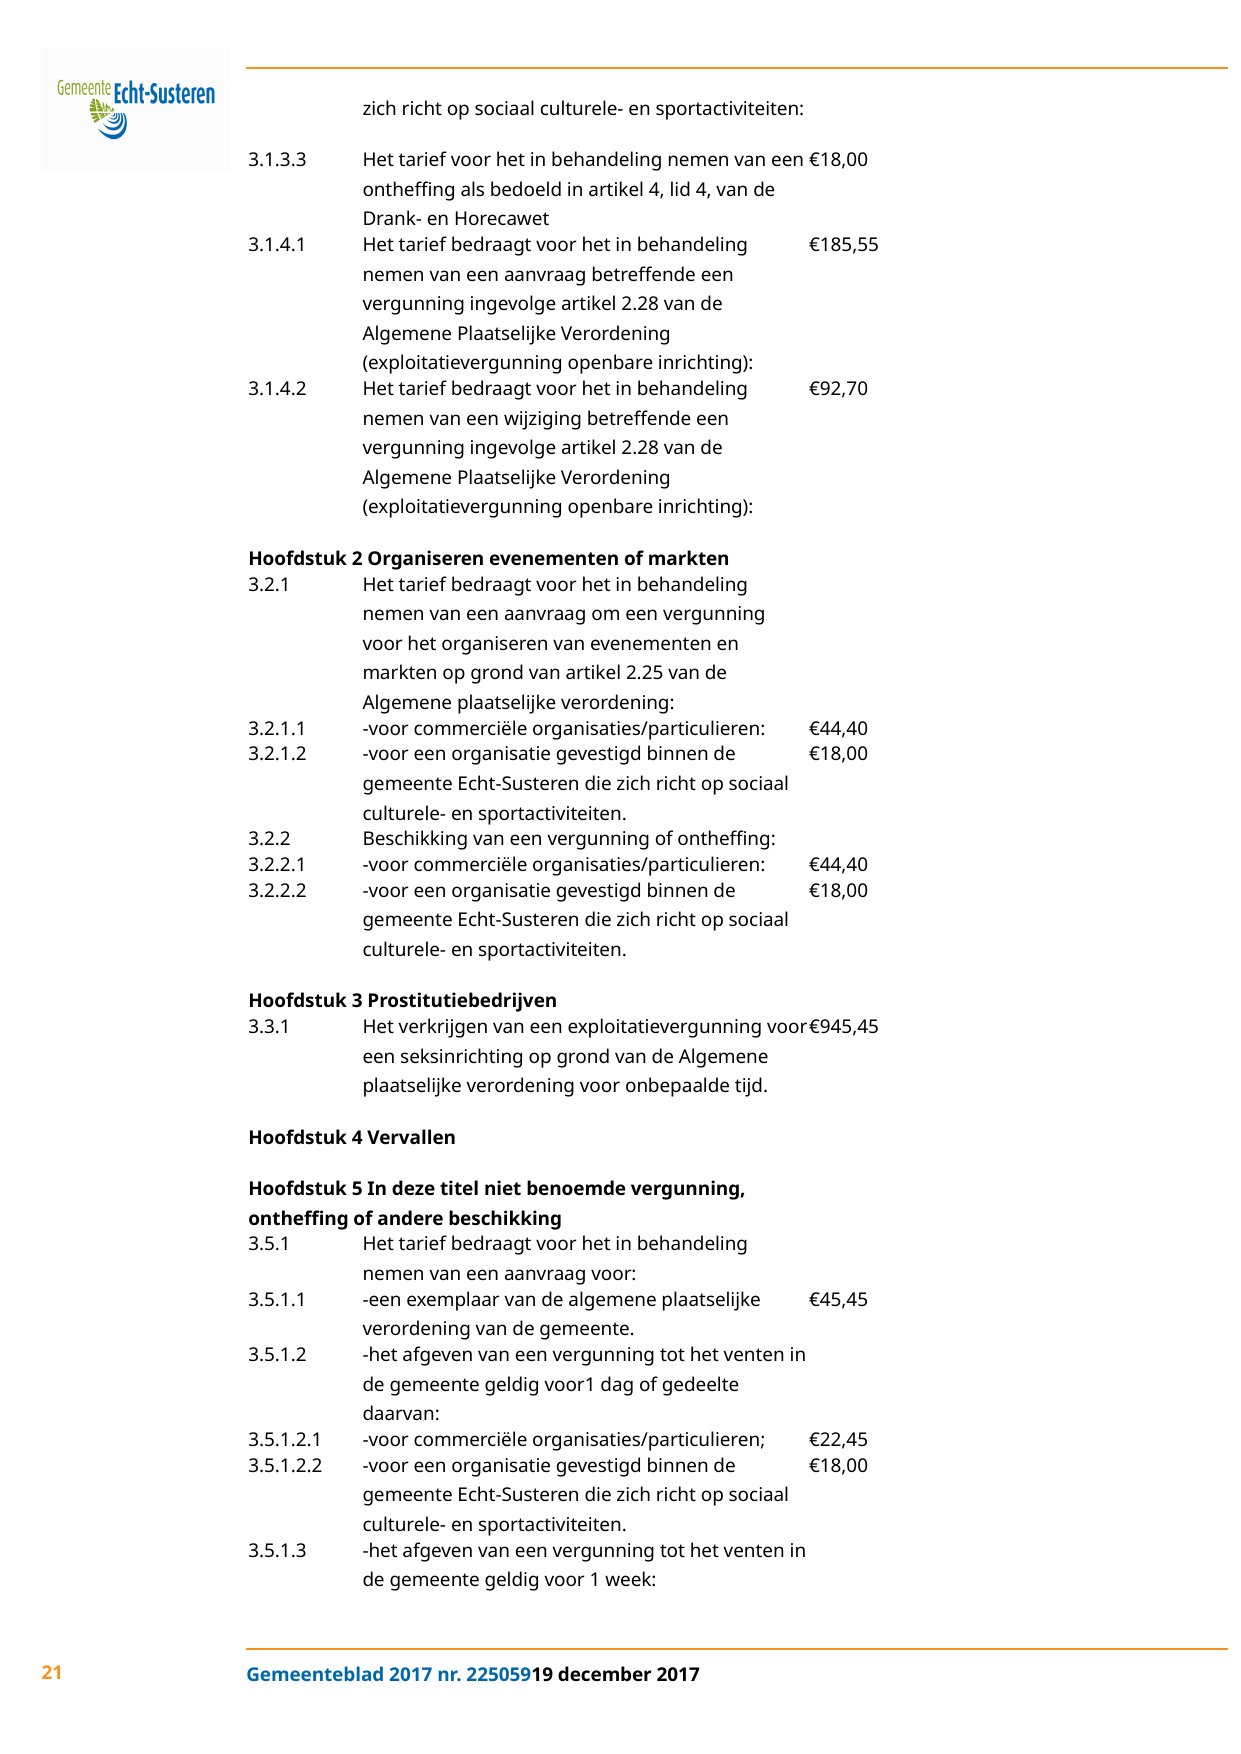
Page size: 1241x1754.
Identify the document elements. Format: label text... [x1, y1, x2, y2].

table_cell [248, 962, 809, 987]
table_cell [809, 95, 923, 121]
table_cell [248, 519, 362, 545]
table_cell 3.1.4.1 [248, 231, 362, 375]
table_cell €18,00 [809, 1452, 923, 1537]
table_cell €945,45 [809, 1013, 923, 1098]
table_cell 3.5.1.2.2 [248, 1452, 362, 1537]
table_cell [923, 1150, 1152, 1175]
table_cell Het tarief bedraagt voor het in behandeling nemen van een aanvraag betreffende een vergunning ingevolge artikel 2.28 van de Algemene Plaatselijke Verordening (exploitatievergunning openbare inrichting): [362, 231, 809, 375]
table_cell €18,00 [809, 741, 923, 825]
table_cell [923, 1426, 1152, 1452]
table_cell -het afgeven van een vergunning tot het venten in de gemeente geldig voor1 dag of gedeelte daarvan: [362, 1341, 809, 1426]
table_cell [809, 1175, 923, 1231]
table_cell [923, 851, 1152, 877]
table_cell [809, 1231, 923, 1286]
table_cell [923, 715, 1152, 741]
table_cell [809, 988, 923, 1013]
table_cell 3.2.2.2 [248, 877, 362, 962]
table_cell 3.5.1.3 [248, 1537, 362, 1592]
table_cell [809, 1098, 923, 1124]
table_cell -voor een organisatie gevestigd binnen de gemeente Echt-Susteren die zich richt op sociaal culturele- en sportactiviteiten. [362, 877, 809, 962]
table_cell -voor commerciële organisaties/particulieren: [362, 715, 809, 741]
table_cell Het tarief bedraagt voor het in behandeling nemen van een aanvraag om een vergunning voor het organiseren van evenementen en markten op grond van artikel 2.25 van de Algemene plaatselijke verordening: [362, 571, 809, 715]
table_cell Het tarief bedraagt voor het in behandeling nemen van een wijziging betreffende een vergunning ingevolge artikel 2.28 van de Algemene Plaatselijke Verordening (exploitatievergunning openbare inrichting): [362, 375, 809, 519]
table_cell €18,00 [809, 877, 923, 962]
table_cell [923, 1452, 1152, 1537]
table_cell [809, 1537, 923, 1592]
table_cell [248, 1098, 362, 1124]
table_cell [923, 1013, 1152, 1098]
table_cell 3.3.1 [248, 1013, 362, 1098]
table_cell Het tarief voor het in behandeling nemen van een ontheffing als bedoeld in artikel 4, lid 4, van de Drank- en Horecawet [362, 146, 809, 231]
table_cell 3.2.1.2 [248, 741, 362, 825]
table_cell [923, 1341, 1152, 1426]
table_cell [923, 375, 1152, 519]
table_cell [248, 121, 362, 146]
table_cell [923, 95, 1152, 121]
table_cell [923, 1124, 1152, 1149]
table_cell Het tarief bedraagt voor het in behandeling nemen van een aanvraag voor: [362, 1231, 809, 1286]
table_cell zich richt op sociaal culturele- en sportactiviteiten: [362, 95, 809, 121]
table_cell [923, 1537, 1152, 1592]
table_cell -voor commerciële organisaties/particulieren; [362, 1426, 809, 1452]
table_cell [809, 545, 923, 571]
table_cell Hoofdstuk 5 In deze titel niet benoemde vergunning, ontheffing of andere beschikking [248, 1175, 809, 1231]
table_cell [923, 825, 1152, 851]
table_cell -een exemplaar van de algemene plaatselijke verordening van de gemeente. [362, 1286, 809, 1341]
table_cell [362, 1098, 809, 1124]
table_cell [809, 962, 923, 987]
table_cell [809, 121, 923, 146]
table_cell [923, 1175, 1152, 1231]
table_cell [923, 519, 1152, 545]
table_cell 3.5.1.1 [248, 1286, 362, 1341]
table_cell Hoofdstuk 3 Prostitutiebedrijven [248, 988, 809, 1013]
table_cell 3.2.2 [248, 825, 362, 851]
table_cell [923, 741, 1152, 825]
table_cell Beschikking van een vergunning of ontheffing: [362, 825, 809, 851]
table_cell [362, 519, 809, 545]
table_cell [923, 1286, 1152, 1341]
table_cell 3.1.3.3 [248, 146, 362, 231]
table_cell -het afgeven van een vergunning tot het venten in de gemeente geldig voor 1 week: [362, 1537, 809, 1592]
table_cell [923, 962, 1152, 987]
table_cell -voor commerciële organisaties/particulieren: [362, 851, 809, 877]
table_cell [248, 95, 362, 121]
table_cell [923, 1098, 1152, 1124]
table_cell 3.1.4.2 [248, 375, 362, 519]
table_cell €22,45 [809, 1426, 923, 1452]
table_cell [923, 146, 1152, 231]
table_cell 3.5.1 [248, 1231, 362, 1286]
table_cell [923, 1231, 1152, 1286]
table_cell [923, 121, 1152, 146]
table_cell -voor een organisatie gevestigd binnen de gemeente Echt-Susteren die zich richt op sociaal culturele- en sportactiviteiten. [362, 1452, 809, 1537]
table_cell [809, 1341, 923, 1426]
table_cell 3.2.2.1 [248, 851, 362, 877]
table_cell 3.2.1 [248, 571, 362, 715]
table_cell -voor een organisatie gevestigd binnen de gemeente Echt-Susteren die zich richt op sociaal culturele- en sportactiviteiten. [362, 741, 809, 825]
table_cell [923, 988, 1152, 1013]
table_cell €45,45 [809, 1286, 923, 1341]
table_cell 3.2.1.1 [248, 715, 362, 741]
table_cell [809, 825, 923, 851]
table_cell [809, 1124, 923, 1149]
table_cell [923, 571, 1152, 715]
table_cell €185,55 [809, 231, 923, 375]
table_cell €18,00 [809, 146, 923, 231]
table_cell Het verkrijgen van een exploitatievergunning voor een seksinrichting op grond van de Algemene plaatselijke verordening voor onbepaalde tijd. [362, 1013, 809, 1098]
table_cell €44,40 [809, 715, 923, 741]
table_cell [809, 571, 923, 715]
table_cell €92,70 [809, 375, 923, 519]
table_cell [362, 121, 809, 146]
picture [41, 47, 231, 172]
table_cell Hoofdstuk 2 Organiseren evenementen of markten [248, 545, 809, 571]
table_cell [809, 519, 923, 545]
table_cell [248, 1150, 809, 1175]
table_cell [923, 231, 1152, 375]
table_cell 3.5.1.2.1 [248, 1426, 362, 1452]
table_cell [809, 1150, 923, 1175]
table_cell [923, 545, 1152, 571]
table_cell 3.5.1.2 [248, 1341, 362, 1426]
table_cell [923, 877, 1152, 962]
table_cell Hoofdstuk 4 Vervallen [248, 1124, 809, 1149]
table_cell €44,40 [809, 851, 923, 877]
